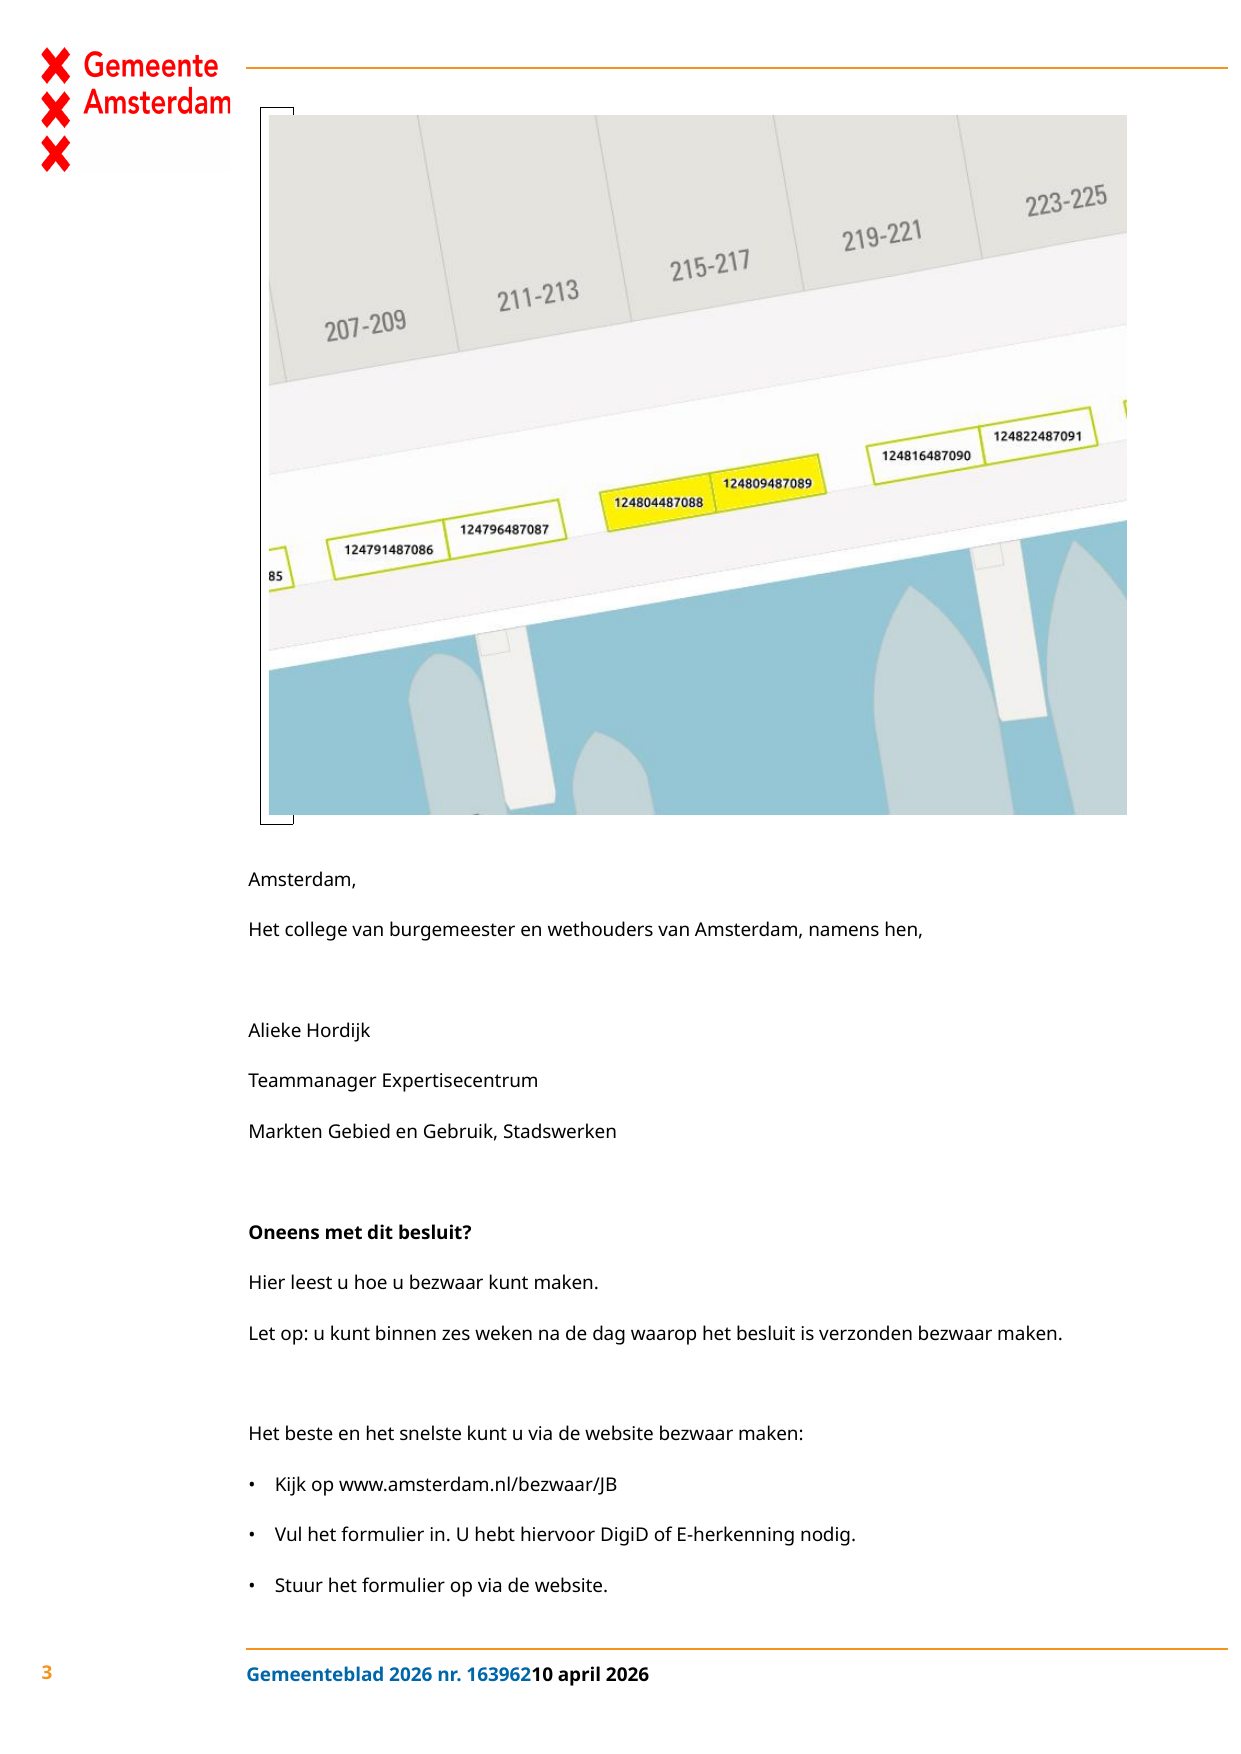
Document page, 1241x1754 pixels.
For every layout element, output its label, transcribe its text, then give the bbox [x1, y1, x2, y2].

picture [41, 47, 231, 172]
text • Stuur het formulier op via de website. [248, 1572, 1152, 1597]
text Teammanager Expertisecentrum [248, 1068, 1152, 1093]
text Amsterdam, [248, 866, 1152, 892]
text Let op: u kunt binnen zes weken na de dag waarop het besluit is verzonden bezwaar maken. [248, 1320, 1152, 1345]
text • Kijk op www.amsterdam.nl/bezwaar/JB [248, 1471, 1152, 1497]
text Het college van burgemeester en wethouders van Amsterdam, namens hen, [248, 916, 1152, 942]
text Markten Gebied en Gebruik, Stadswerken [248, 1118, 1152, 1144]
picture [268, 115, 1127, 815]
text Alieke Hordijk [248, 1017, 1152, 1043]
text • Vul het formulier in. U hebt hiervoor DigiD of E-herkenning nodig. [248, 1521, 1152, 1547]
text Oneens met dit besluit? [248, 1219, 1152, 1244]
text Het beste en het snelste kunt u via de website bezwaar maken: [248, 1421, 1152, 1446]
text Hier leest u hoe u bezwaar kunt maken. [248, 1269, 1152, 1295]
